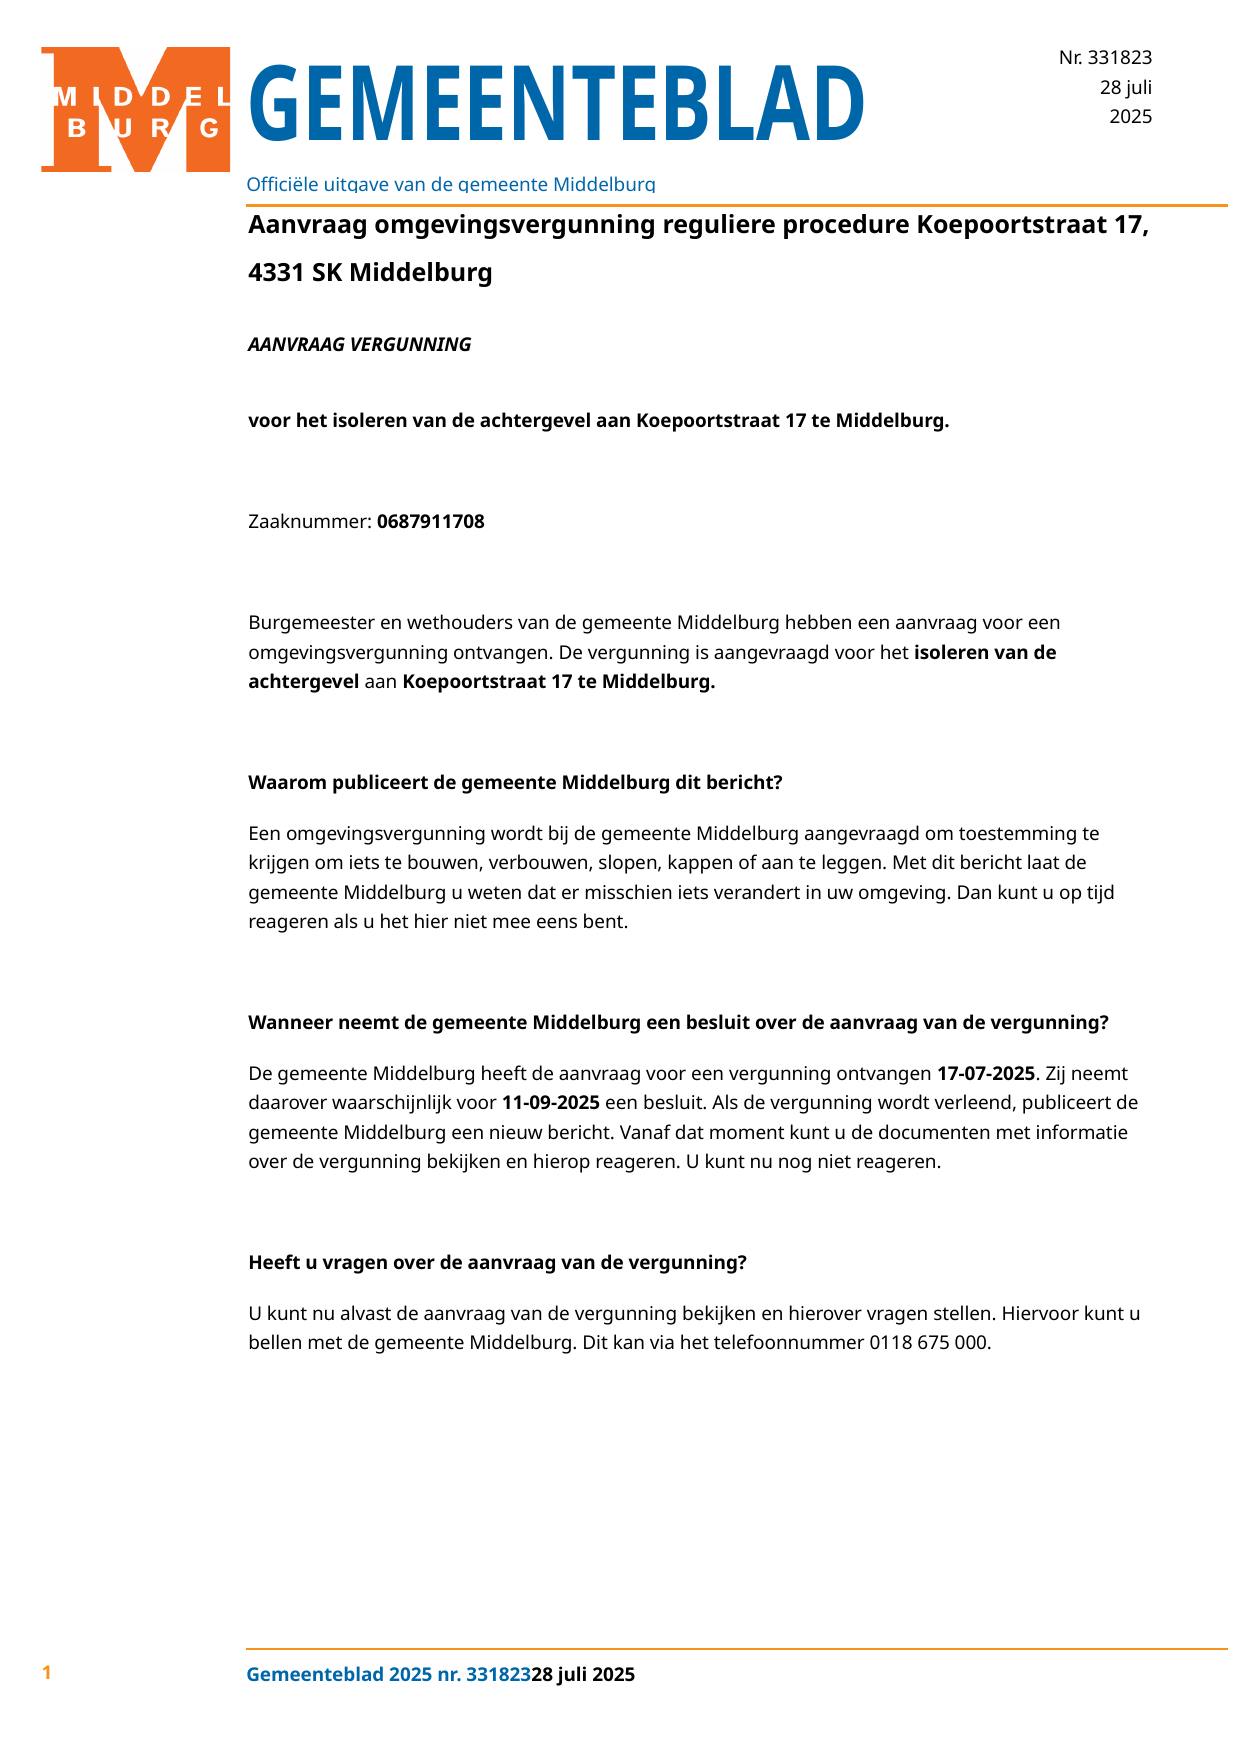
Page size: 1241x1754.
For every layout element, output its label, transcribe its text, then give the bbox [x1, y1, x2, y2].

text Burgemeester en wethouders van de gemeente Middelburg hebben een aanvraag voor een omgevingsvergunning ontvangen. De vergunning is aangevraagd voor het isoleren van de achtergevel aan Koepoortstraat 17 te Middelburg. [248, 609, 1152, 694]
picture [41, 47, 231, 172]
text Heeft u vragen over de aanvraag van de vergunning? [248, 1249, 1152, 1275]
text Een omgevingsvergunning wordt bij de gemeente Middelburg aangevraagd om toestemming te krijgen om iets te bouwen, verbouwen, slopen, kappen of aan te leggen. Met dit bericht laat de gemeente Middelburg u weten dat er misschien iets verandert in uw omgeving. Dan kunt u op tijd reageren als u het hier niet mee eens bent. [248, 820, 1152, 934]
text AANVRAAG VERGUNNING [248, 331, 1152, 357]
text Waarom publiceert de gemeente Middelburg dit bericht? [248, 769, 1152, 795]
text voor het isoleren van de achtergevel aan Koepoortstraat 17 te Middelburg. [248, 408, 1152, 433]
text Aanvraag omgevingsvergunning reguliere procedure Koepoortstraat 17, 4331 SK Middelburg [248, 207, 1152, 288]
text Zaaknummer: 0687911708 [248, 508, 1152, 534]
text De gemeente Middelburg heeft de aanvraag voor een vergunning ontvangen 17-07-2025. Zij neemt daarover waarschijnlijk voor 11-09-2025 een besluit. Als de vergunning wordt verleend, publiceert de gemeente Middelburg een nieuw bericht. Vanaf dat moment kunt u de documenten met informatie over de vergunning bekijken en hierop reageren. U kunt nu nog niet reageren. [248, 1060, 1152, 1174]
text U kunt nu alvast de aanvraag van de vergunning bekijken en hierover vragen stellen. Hiervoor kunt u bellen met de gemeente Middelburg. Dit kan via het telefoonnummer 0118 675 000. [248, 1300, 1152, 1355]
text Wanneer neemt de gemeente Middelburg een besluit over de aanvraag van de vergunning? [248, 1009, 1152, 1035]
